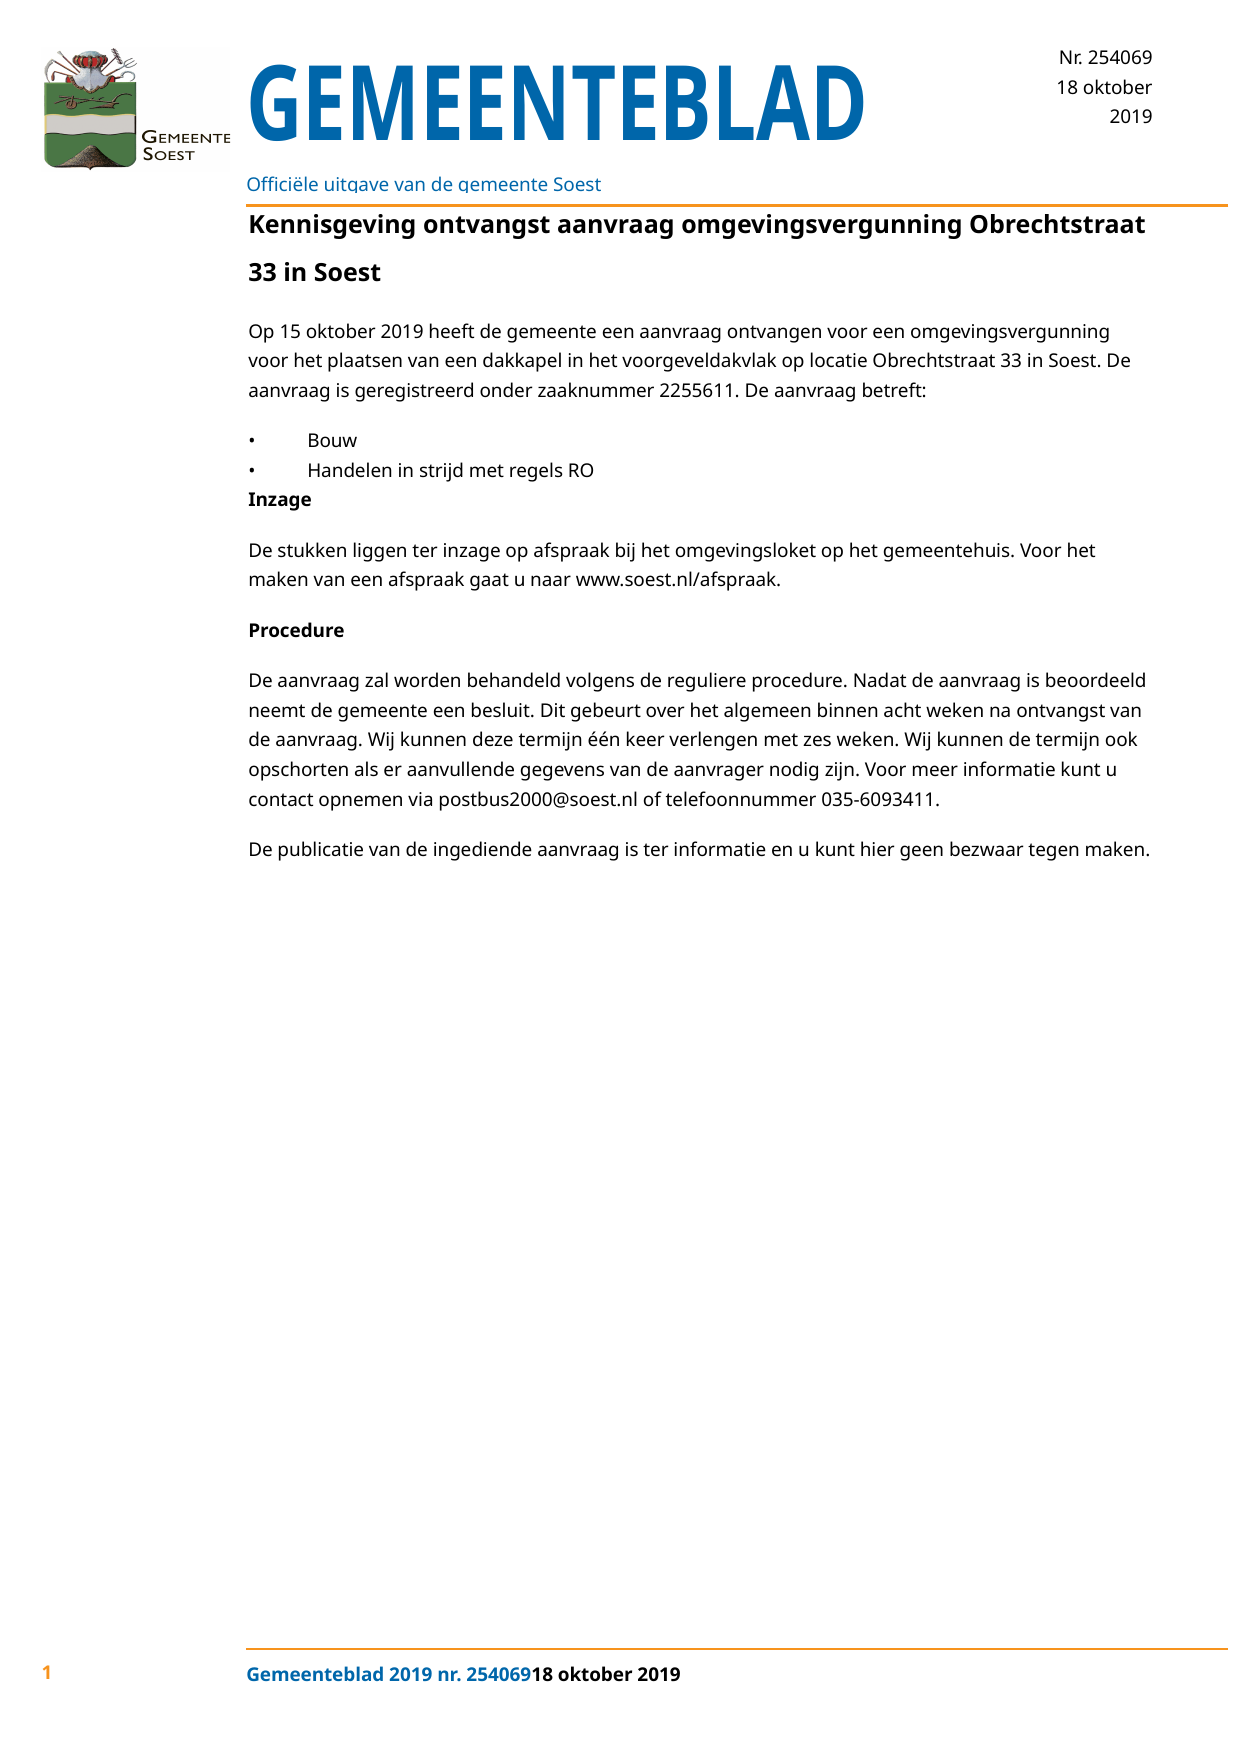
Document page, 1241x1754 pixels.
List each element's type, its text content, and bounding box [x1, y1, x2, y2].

text Inzage [248, 487, 1152, 512]
text Kennisgeving ontvangst aanvraag omgevingsvergunning Obrechtstraat 33 in Soest [248, 207, 1152, 288]
text Procedure [248, 617, 1152, 643]
list Handelen in strijd met regels RO [248, 457, 1152, 483]
picture [41, 47, 231, 172]
list Bouw [248, 427, 1152, 453]
text De stukken liggen ter inzage op afspraak bij het omgevingsloket op het gemeentehuis. Voor het maken van een afspraak gaat u naar www.soest.nl/afspraak. [248, 537, 1152, 592]
text Op 15 oktober 2019 heeft de gemeente een aanvraag ontvangen voor een omgevingsvergunning voor het plaatsen van een dakkapel in het voorgeveldakvlak op locatie Obrechtstraat 33 in Soest. De aanvraag is geregistreerd onder zaaknummer 2255611. De aanvraag betreft: [248, 318, 1152, 403]
text De publicatie van de ingediende aanvraag is ter informatie en u kunt hier geen bezwaar tegen maken. [248, 836, 1152, 862]
text De aanvraag zal worden behandeld volgens de reguliere procedure. Nadat de aanvraag is beoordeeld neemt de gemeente een besluit. Dit gebeurt over het algemeen binnen acht weken na ontvangst van de aanvraag. Wij kunnen deze termijn één keer verlengen met zes weken. Wij kunnen de termijn ook opschorten als er aanvullende gegevens van de aanvrager nodig zijn. Voor meer informatie kunt u contact opnemen via postbus2000@soest.nl of telefoonnummer 035-6093411. [248, 667, 1152, 812]
